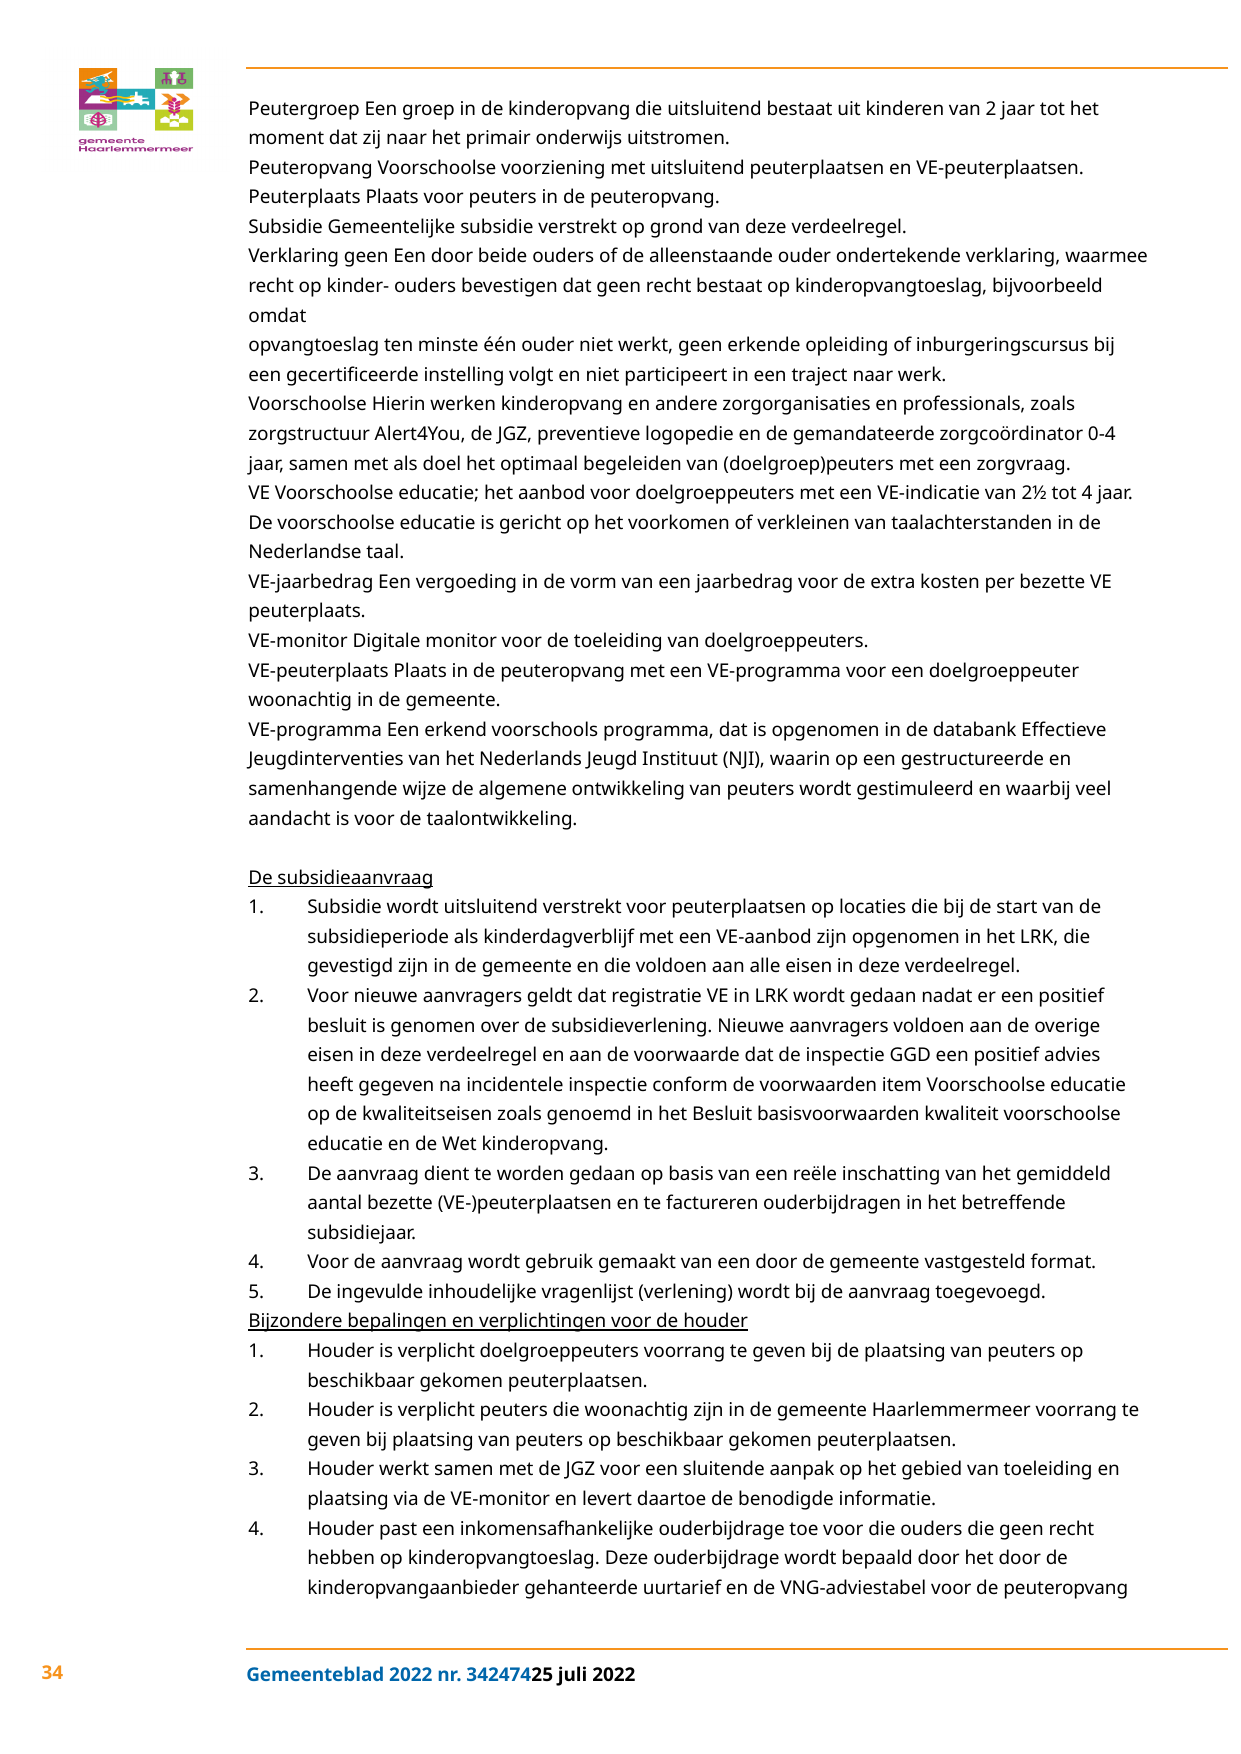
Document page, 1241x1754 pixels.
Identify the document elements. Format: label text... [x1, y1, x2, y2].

text zorgstructuur Alert4You, de JGZ, preventieve logopedie en de gemandateerde zorgcoördinator 0-4 jaar, samen met als doel het optimaal begeleiden van (doelgroep)peuters met een zorgvraag. [248, 420, 1152, 476]
text Peutergroep Een groep in de kinderopvang die uitsluitend bestaat uit kinderen van 2 jaar tot het moment dat zij naar het primair onderwijs uitstromen. [248, 95, 1152, 150]
list Voor nieuwe aanvragers geldt dat registratie VE in LRK wordt gedaan nadat er een positief besluit is genomen over de subsidieverlening. Nieuwe aanvragers voldoen aan de overige eisen in deze verdeelregel en aan de voorwaarde dat de inspectie GGD een positief advies heeft gegeven na incidentele inspectie conform de voorwaarden item Voorschoolse educatie op de kwaliteitseisen zoals genoemd in het Besluit basisvoorwaarden kwaliteit voorschoolse educatie en de Wet kinderopvang. [248, 982, 1152, 1156]
list De aanvraag dient te worden gedaan op basis van een reële inschatting van het gemiddeld aantal bezette (VE-)peuterplaatsen en te factureren ouderbijdragen in het betreffende subsidiejaar. [248, 1160, 1152, 1245]
text VE-jaarbedrag Een vergoeding in de vorm van een jaarbedrag voor de extra kosten per bezette VE peuterplaats. [248, 568, 1152, 623]
text Verklaring geen Een door beide ouders of de alleenstaande ouder ondertekende verklaring, waarmee [248, 243, 1152, 268]
text De subsidieaanvraag [248, 864, 1152, 890]
text Peuteropvang Voorschoolse voorziening met uitsluitend peuterplaatsen en VE-peuterplaatsen. [248, 154, 1152, 180]
text recht op kinder- ouders bevestigen dat geen recht bestaat op kinderopvangtoeslag, bijvoorbeeld omdat [248, 272, 1152, 328]
list Houder is verplicht doelgroeppeuters voorrang te geven bij de plaatsing van peuters op beschikbaar gekomen peuterplaatsen. [248, 1337, 1152, 1393]
text Peuterplaats Plaats voor peuters in de peuteropvang. [248, 183, 1152, 209]
text opvangtoeslag ten minste één ouder niet werkt, geen erkende opleiding of inburgeringscursus bij een gecertificeerde instelling volgt en niet participeert in een traject naar werk. [248, 331, 1152, 387]
text Subsidie Gemeentelijke subsidie verstrekt op grond van deze verdeelregel. [248, 213, 1152, 239]
text VE-peuterplaats Plaats in de peuteropvang met een VE-programma voor een doelgroeppeuter woonachtig in de gemeente. [248, 657, 1152, 712]
picture [41, 47, 231, 172]
text Voorschoolse Hierin werken kinderopvang en andere zorgorganisaties en professionals, zoals [248, 391, 1152, 416]
list Houder werkt samen met de JGZ voor een sluitende aanpak op het gebied van toeleiding en plaatsing via de VE-monitor en levert daartoe de benodigde informatie. [248, 1456, 1152, 1511]
text VE Voorschoolse educatie; het aanbod voor doelgroeppeuters met een VE-indicatie van 2½ tot 4 jaar. De voorschoolse educatie is gericht op het voorkomen of verkleinen van taalachterstanden in de Nederlandse taal. [248, 479, 1152, 564]
list Houder is verplicht peuters die woonachtig zijn in de gemeente Haarlemmermeer voorrang te geven bij plaatsing van peuters op beschikbaar gekomen peuterplaatsen. [248, 1396, 1152, 1452]
list Voor de aanvraag wordt gebruik gemaakt van een door de gemeente vastgesteld format. [248, 1248, 1152, 1274]
text Bijzondere bepalingen en verplichtingen voor de houder [248, 1308, 1152, 1333]
text VE-monitor Digitale monitor voor de toeleiding van doelgroeppeuters. [248, 627, 1152, 653]
text VE-programma Een erkend voorschools programma, dat is opgenomen in de databank Effectieve Jeugdinterventies van het Nederlands Jeugd Instituut (NJI), waarin op een gestructureerde en samenhangende wijze de algemene ontwikkeling van peuters wordt gestimuleerd en waarbij veel aandacht is voor de taalontwikkeling. [248, 716, 1152, 831]
list Subsidie wordt uitsluitend verstrekt voor peuterplaatsen op locaties die bij de start van de subsidieperiode als kinderdagverblijf met een VE-aanbod zijn opgenomen in het LRK, die gevestigd zijn in de gemeente en die voldoen aan alle eisen in deze verdeelregel. [248, 893, 1152, 978]
list De ingevulde inhoudelijke vragenlijst (verlening) wordt bij de aanvraag toegevoegd. [248, 1278, 1152, 1304]
list Houder past een inkomensafhankelijke ouderbijdrage toe voor die ouders die geen recht hebben op kinderopvangtoeslag. Deze ouderbijdrage wordt bepaald door het door de kinderopvangaanbieder gehanteerde uurtarief en de VNG-adviestabel voor de peuteropvang [248, 1515, 1152, 1600]
